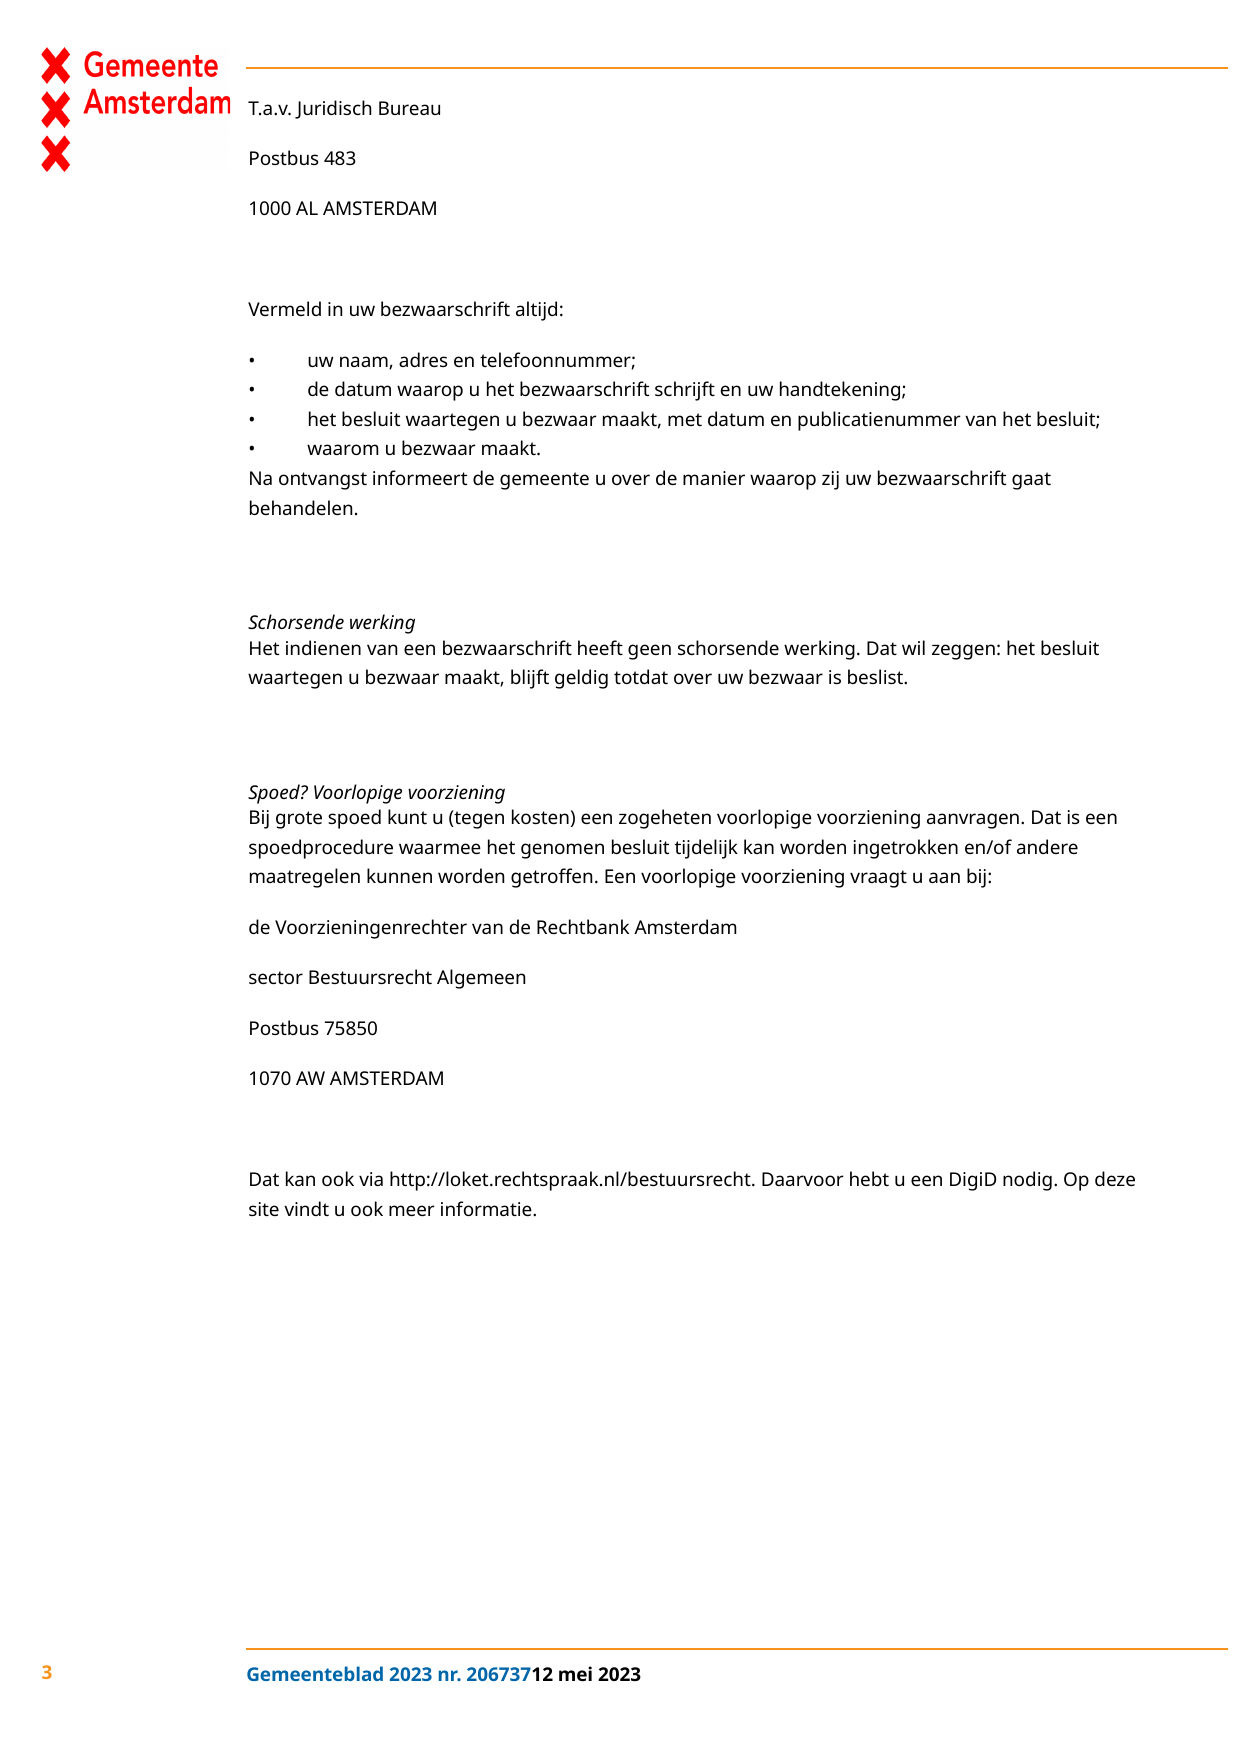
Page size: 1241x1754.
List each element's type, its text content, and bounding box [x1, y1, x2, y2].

text Dat kan ook via http://loket.rechtspraak.nl/bestuursrecht. Daarvoor hebt u een DigiD nodig. Op deze site vindt u ook meer informatie. [248, 1166, 1152, 1222]
text de Voorzieningenrechter van de Rechtbank Amsterdam [248, 914, 1152, 940]
text Na ontvangst informeert de gemeente u over de manier waarop zij uw bezwaarschrift gaat behandelen. [248, 465, 1152, 521]
picture [41, 47, 231, 172]
text 1000 AL AMSTERDAM [248, 196, 1152, 221]
text T.a.v. Juridisch Bureau [248, 95, 1152, 121]
list waarom u bezwaar maakt. [248, 436, 1152, 461]
text sector Bestuursrecht Algemeen [248, 964, 1152, 990]
text Het indienen van een bezwaarschrift heeft geen schorsende werking. Dat wil zeggen: het besluit waartegen u bezwaar maakt, blijft geldig totdat over uw bezwaar is beslist. [248, 635, 1152, 690]
list de datum waarop u het bezwaarschrift schrijft en uw handtekening; [248, 376, 1152, 402]
text Schorsende werking [248, 609, 1152, 635]
text Vermeld in uw bezwaarschrift altijd: [248, 296, 1152, 322]
text 1070 AW AMSTERDAM [248, 1065, 1152, 1091]
text Postbus 75850 [248, 1015, 1152, 1041]
text Spoed? Voorlopige voorziening [248, 779, 1152, 804]
list het besluit waartegen u bezwaar maakt, met datum en publicatienummer van het besluit; [248, 406, 1152, 432]
text Postbus 483 [248, 145, 1152, 171]
list uw naam, adres en telefoonnummer; [248, 347, 1152, 373]
text Bij grote spoed kunt u (tegen kosten) een zogeheten voorlopige voorziening aanvragen. Dat is een spoedprocedure waarmee het genomen besluit tijdelijk kan worden ingetrokken en/of andere maatregelen kunnen worden getroffen. Een voorlopige voorziening vraagt u aan bij: [248, 804, 1152, 889]
